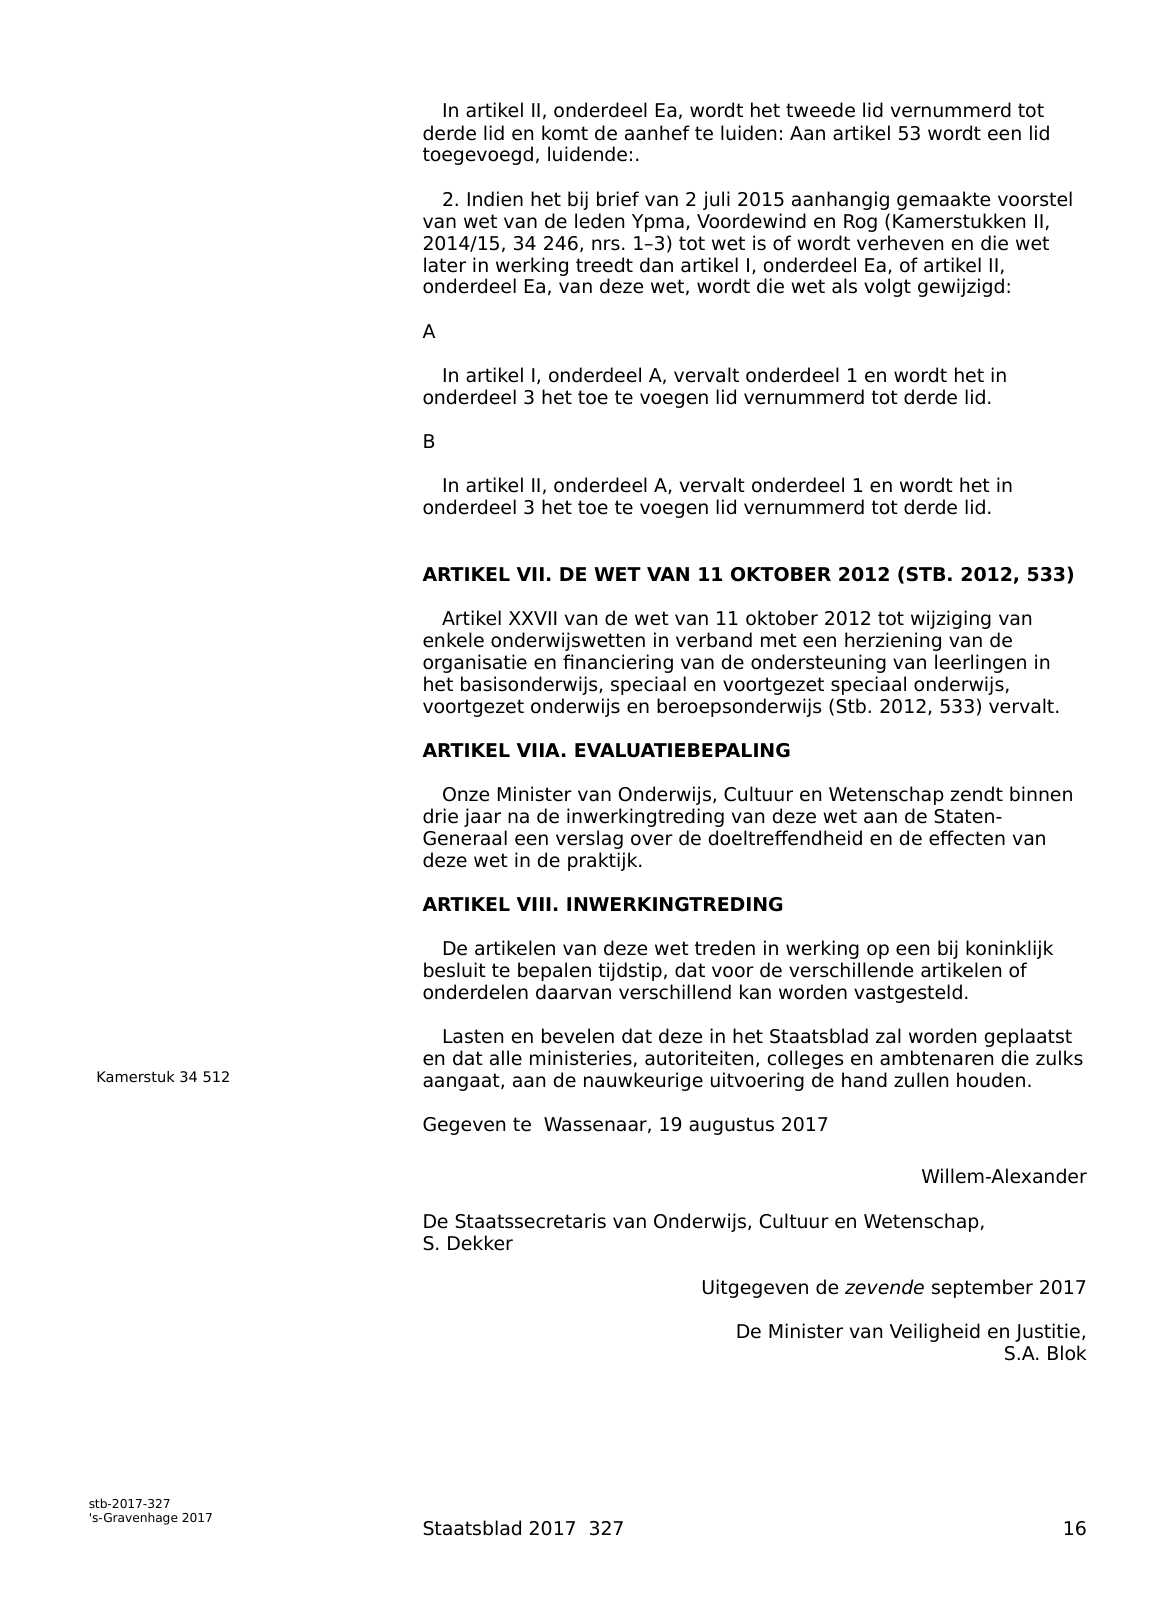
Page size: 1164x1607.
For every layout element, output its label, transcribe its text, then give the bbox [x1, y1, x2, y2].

text Gegeven te Wassenaar, 19 augustus 2017 [422, 1114, 1087, 1136]
text In artikel II, onderdeel Ea, wordt het tweede lid vernummerd tot derde lid en komt de aanhef te luiden: Aan artikel 53 wordt een lid toegevoegd, luidende:. [422, 100, 1087, 166]
text De Minister van Veiligheid en Justitie, S.A. Blok [422, 1321, 1087, 1365]
text Kamerstuk 34 512 [77, 1069, 396, 1086]
text In artikel I, onderdeel A, vervalt onderdeel 1 en wordt het in onderdeel 3 het toe te voegen lid vernummerd tot derde lid. [422, 365, 1087, 409]
text In artikel II, onderdeel A, vervalt onderdeel 1 en wordt het in onderdeel 3 het toe te voegen lid vernummerd tot derde lid. [422, 475, 1087, 519]
text 2. Indien het bij brief van 2 juli 2015 aanhangig gemaakte voorstel van wet van de leden Ypma, Voordewind en Rog (Kamerstukken II, 2014/15, 34 246, nrs. 1–3) tot wet is of wordt verheven en die wet later in werking treedt dan artikel I, onderdeel Ea, of artikel II, onderdeel Ea, van deze wet, wordt die wet als volgt gewijzigd: [422, 188, 1087, 298]
text A [422, 321, 1087, 343]
text Lasten en bevelen dat deze in het Staatsblad zal worden geplaatst en dat alle ministeries, autoriteiten, colleges en ambtenaren die zulks aangaat, aan de nauwkeurige uitvoering de hand zullen houden. [422, 1026, 1087, 1092]
subtitle ARTIKEL VIIA. EVALUATIEBEPALING [422, 740, 1087, 762]
text Artikel XXVII van de wet van 11 oktober 2012 tot wijziging van enkele onderwijswetten in verband met een herziening van de organisatie en financiering van de ondersteuning van leerlingen in het basisonderwijs, speciaal en voortgezet speciaal onderwijs, voortgezet onderwijs en beroepsonderwijs (Stb. 2012, 533) vervalt. [422, 608, 1087, 717]
text De Staatssecretaris van Onderwijs, Cultuur en Wetenschap, S. Dekker [422, 1211, 1087, 1254]
text stb-2017-327 [88, 1497, 323, 1511]
subtitle ARTIKEL VII. DE WET VAN 11 OKTOBER 2012 (STB. 2012, 533) [422, 563, 1087, 585]
text B [422, 431, 1087, 453]
text Willem-Alexander [422, 1166, 1087, 1188]
text De artikelen van deze wet treden in werking op een bij koninklijk besluit te bepalen tijdstip, dat voor de verschillende artikelen of onderdelen daarvan verschillend kan worden vastgesteld. [422, 938, 1087, 1004]
subtitle ARTIKEL VIII. INWERKINGTREDING [422, 894, 1087, 916]
text Uitgegeven de zevende september 2017 [422, 1277, 1087, 1299]
text 's-Gravenhage 2017 [88, 1511, 323, 1525]
text Onze Minister van Onderwijs, Cultuur en Wetenschap zendt binnen drie jaar na de inwerkingtreding van deze wet aan de Staten-Generaal een verslag over de doeltreffendheid en de effecten van deze wet in de praktijk. [422, 784, 1087, 872]
